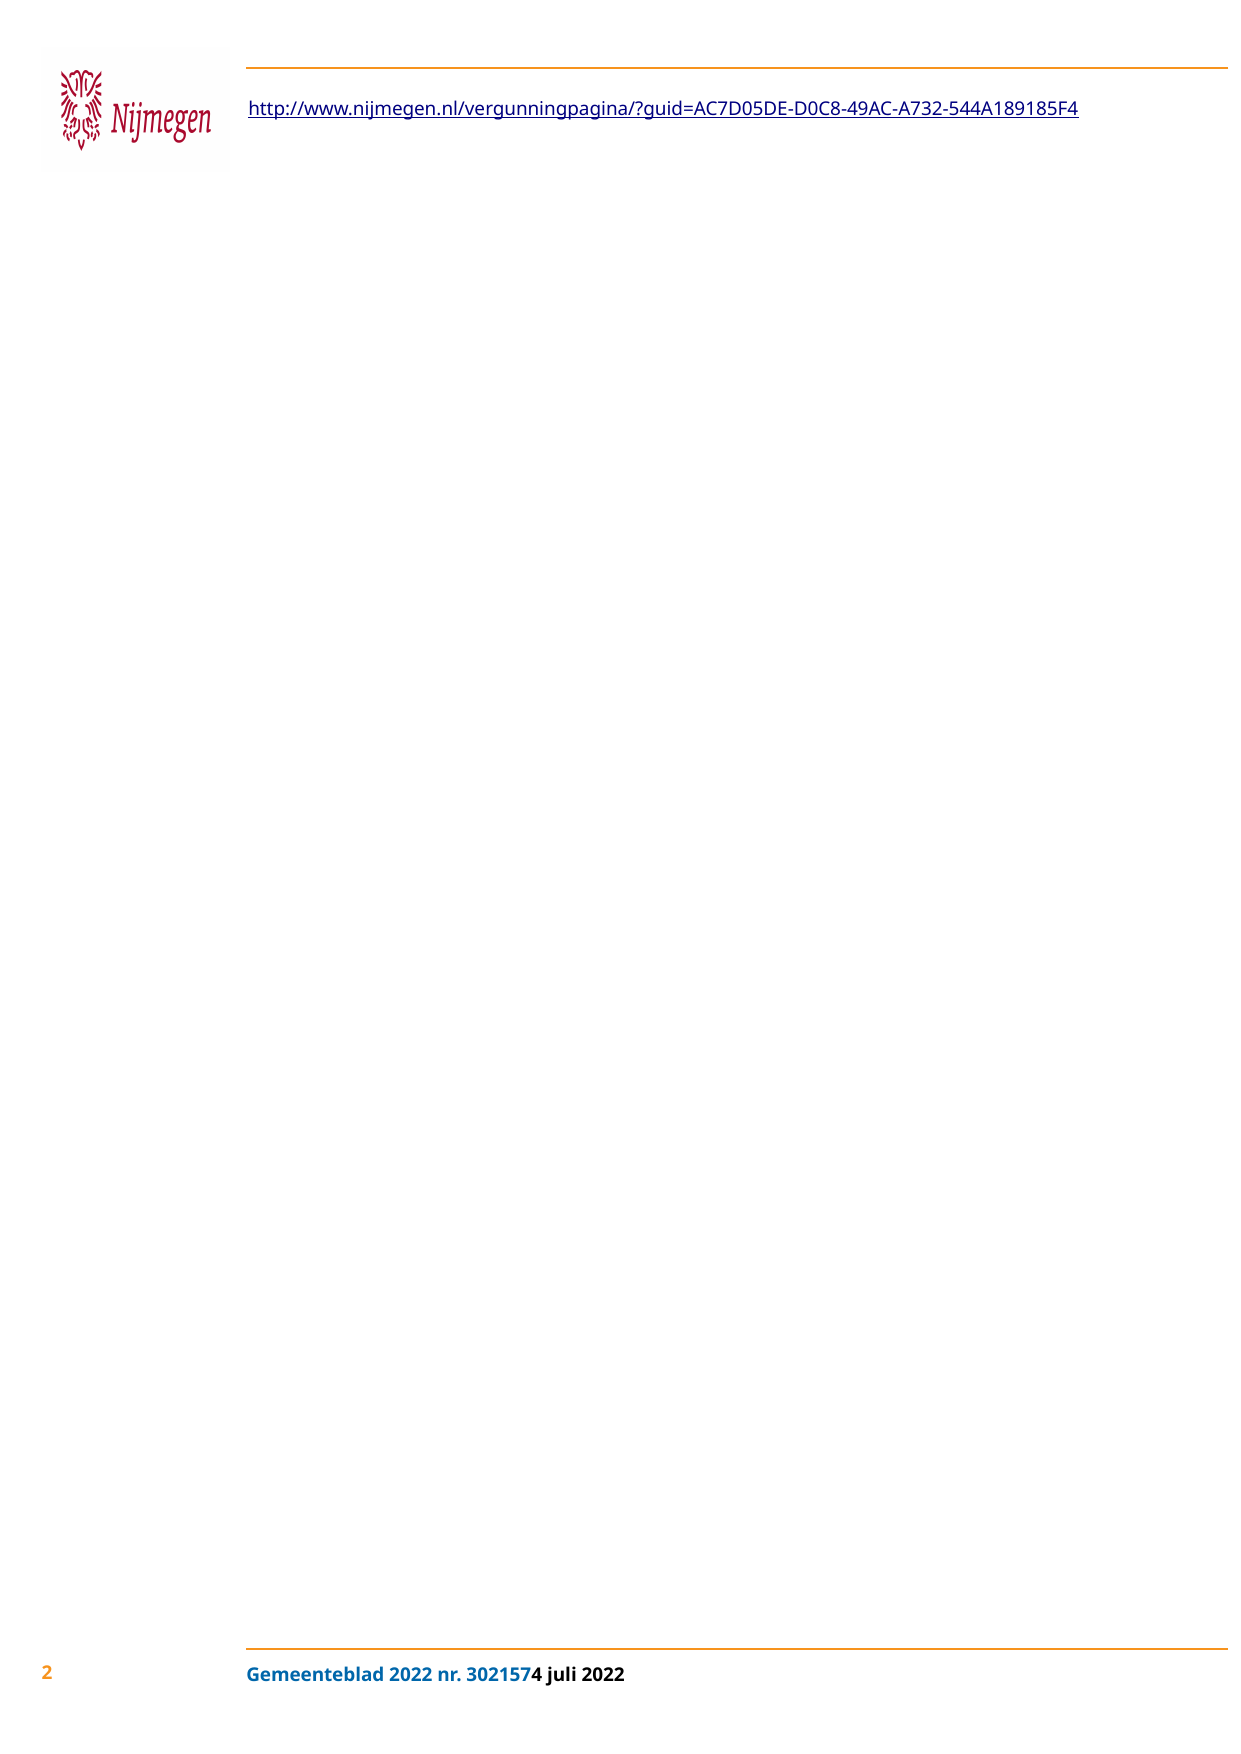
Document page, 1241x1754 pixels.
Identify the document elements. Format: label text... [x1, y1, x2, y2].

picture [41, 47, 231, 172]
text http://www.nijmegen.nl/vergunningpagina/?guid=AC7D05DE-D0C8-49AC-A732-544A189185F4 [248, 95, 1152, 121]
